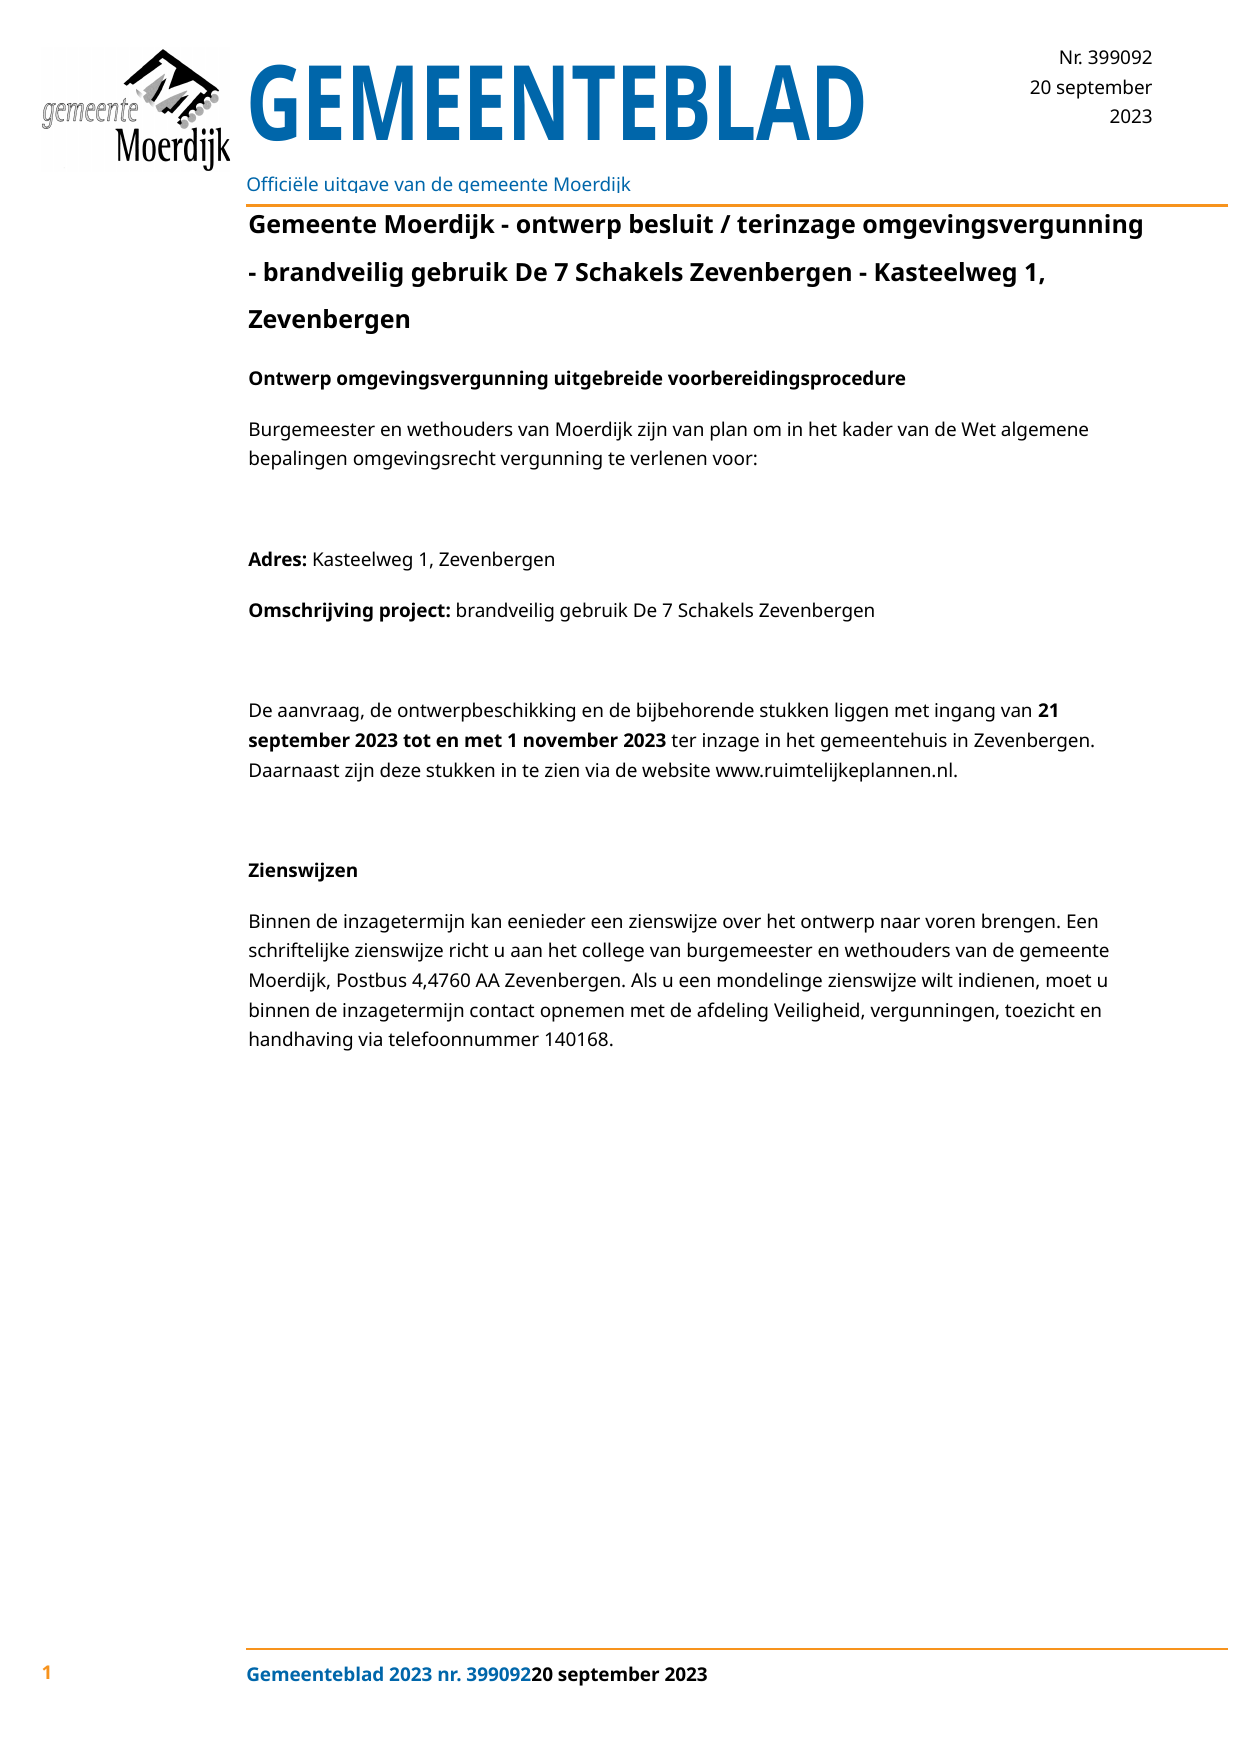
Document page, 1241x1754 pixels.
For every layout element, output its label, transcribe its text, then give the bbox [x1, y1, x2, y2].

text De aanvraag, de ontwerpbeschikking en de bijbehorende stukken liggen met ingang van 21 september 2023 tot en met 1 november 2023 ter inzage in het gemeentehuis in Zevenbergen. Daarnaast zijn deze stukken in te zien via de website www.ruimtelijkeplannen.nl. [248, 698, 1152, 782]
text Burgemeester en wethouders van Moerdijk zijn van plan om in het kader van de Wet algemene bepalingen omgevingsrecht vergunning te verlenen voor: [248, 416, 1152, 471]
text Gemeente Moerdijk - ontwerp besluit / terinzage omgevingsvergunning - brandveilig gebruik De 7 Schakels Zevenbergen - Kasteelweg 1, Zevenbergen [248, 207, 1152, 336]
picture [41, 47, 231, 172]
text Adres: Kasteelweg 1, Zevenbergen [248, 546, 1152, 572]
text Ontwerp omgevingsvergunning uitgebreide voorbereidingsprocedure [248, 366, 1152, 391]
text Binnen de inzagetermijn kan eenieder een zienswijze over het ontwerp naar voren brengen. Een schriftelijke zienswijze richt u aan het college van burgemeester en wethouders van de gemeente Moerdijk, Postbus 4,4760 AA Zevenbergen. Als u een mondelinge zienswijze wilt indienen, moet u binnen de inzagetermijn contact opnemen met de afdeling Veiligheid, vergunningen, toezicht en handhaving via telefoonnummer 140168. [248, 908, 1152, 1052]
text Zienswijzen [248, 858, 1152, 883]
text Omschrijving project: brandveilig gebruik De 7 Schakels Zevenbergen [248, 597, 1152, 622]
